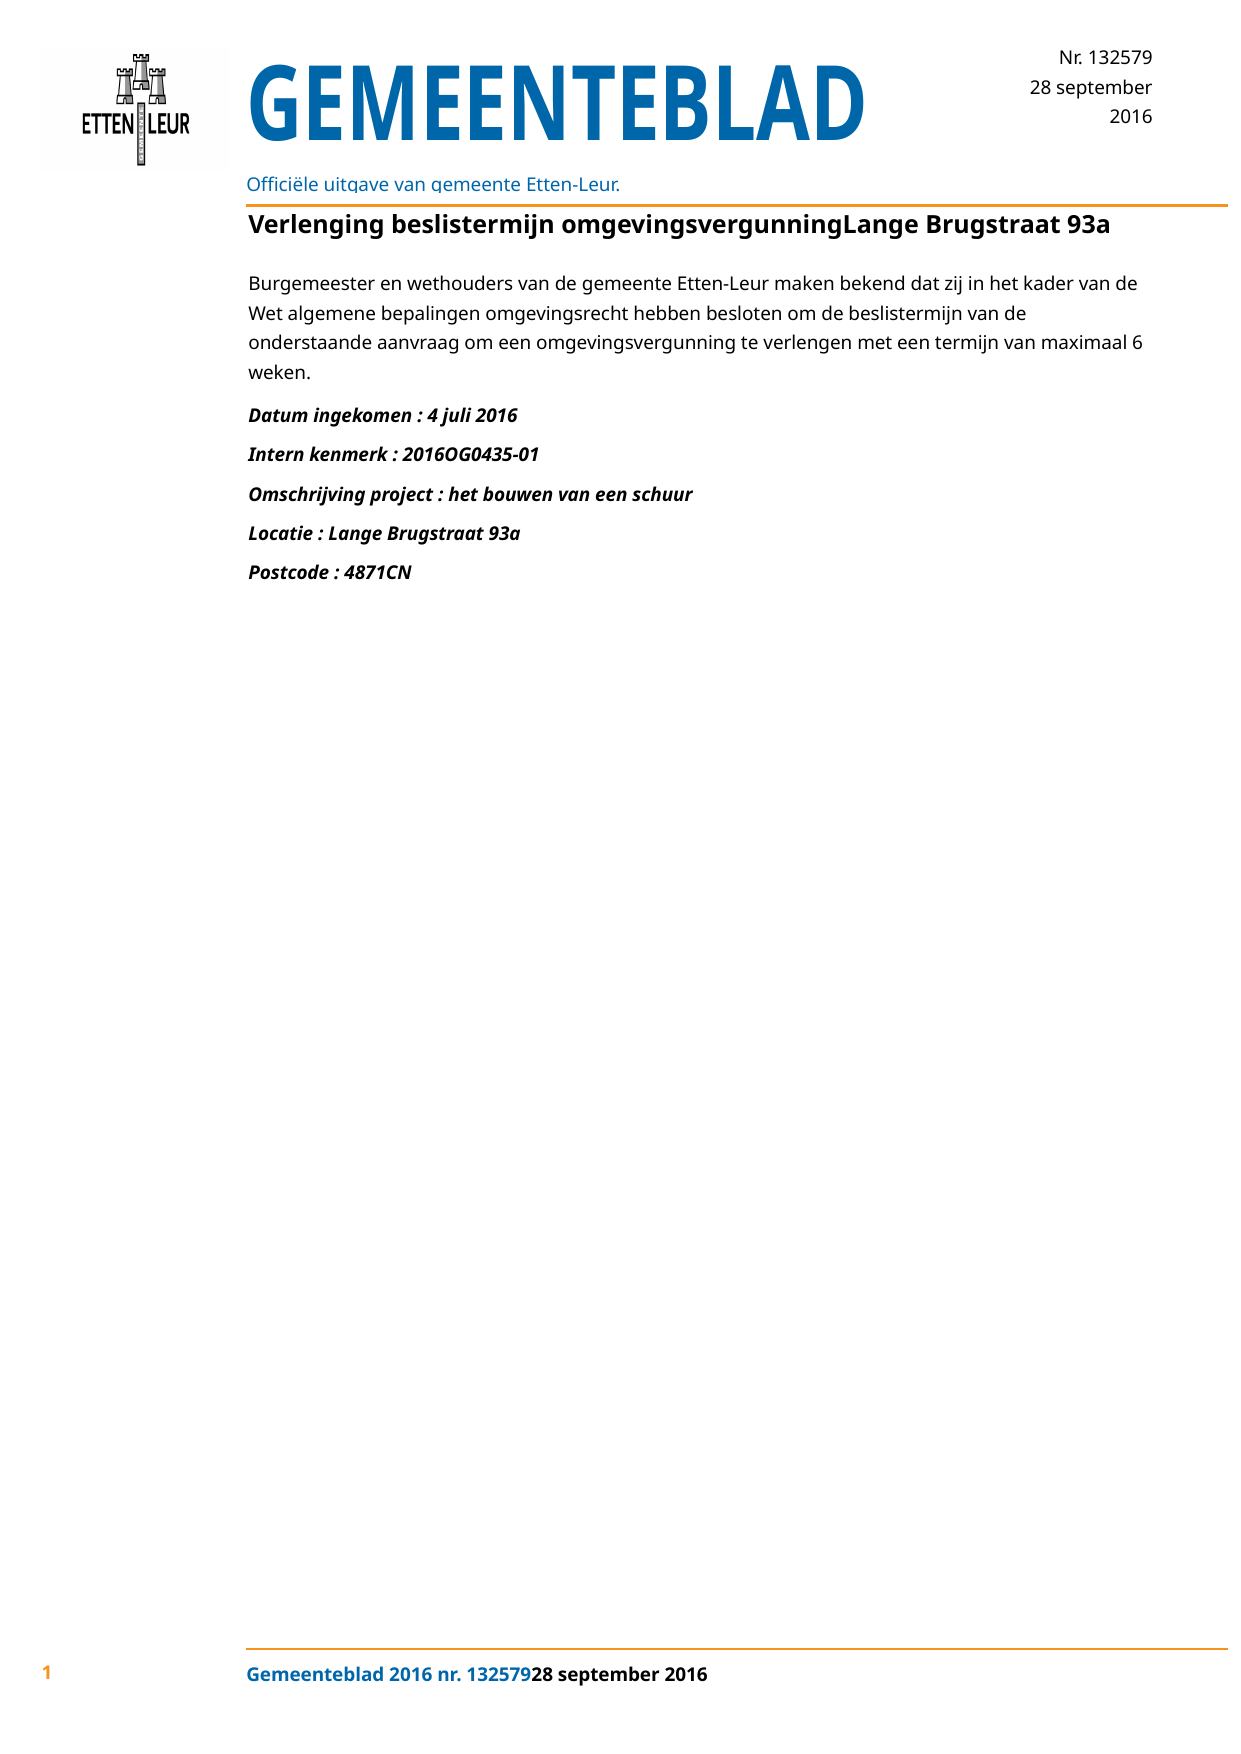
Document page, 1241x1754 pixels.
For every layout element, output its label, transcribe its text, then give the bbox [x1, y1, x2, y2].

text Postcode : 4871CN [248, 559, 1152, 585]
picture [41, 47, 231, 172]
text Verlenging beslistermijn omgevingsvergunningLange Brugstraat 93a [248, 207, 1152, 241]
text Locatie : Lange Brugstraat 93a [248, 520, 1152, 546]
text Datum ingekomen : 4 juli 2016 [248, 402, 1152, 428]
text Intern kenmerk : 2016OG0435-01 [248, 441, 1152, 467]
text Omschrijving project : het bouwen van een schuur [248, 481, 1152, 506]
text Burgemeester en wethouders van de gemeente Etten-Leur maken bekend dat zij in het kader van de Wet algemene bepalingen omgevingsrecht hebben besloten om de beslistermijn van de onderstaande aanvraag om een omgevingsvergunning te verlengen met een termijn van maximaal 6 weken. [248, 270, 1152, 385]
